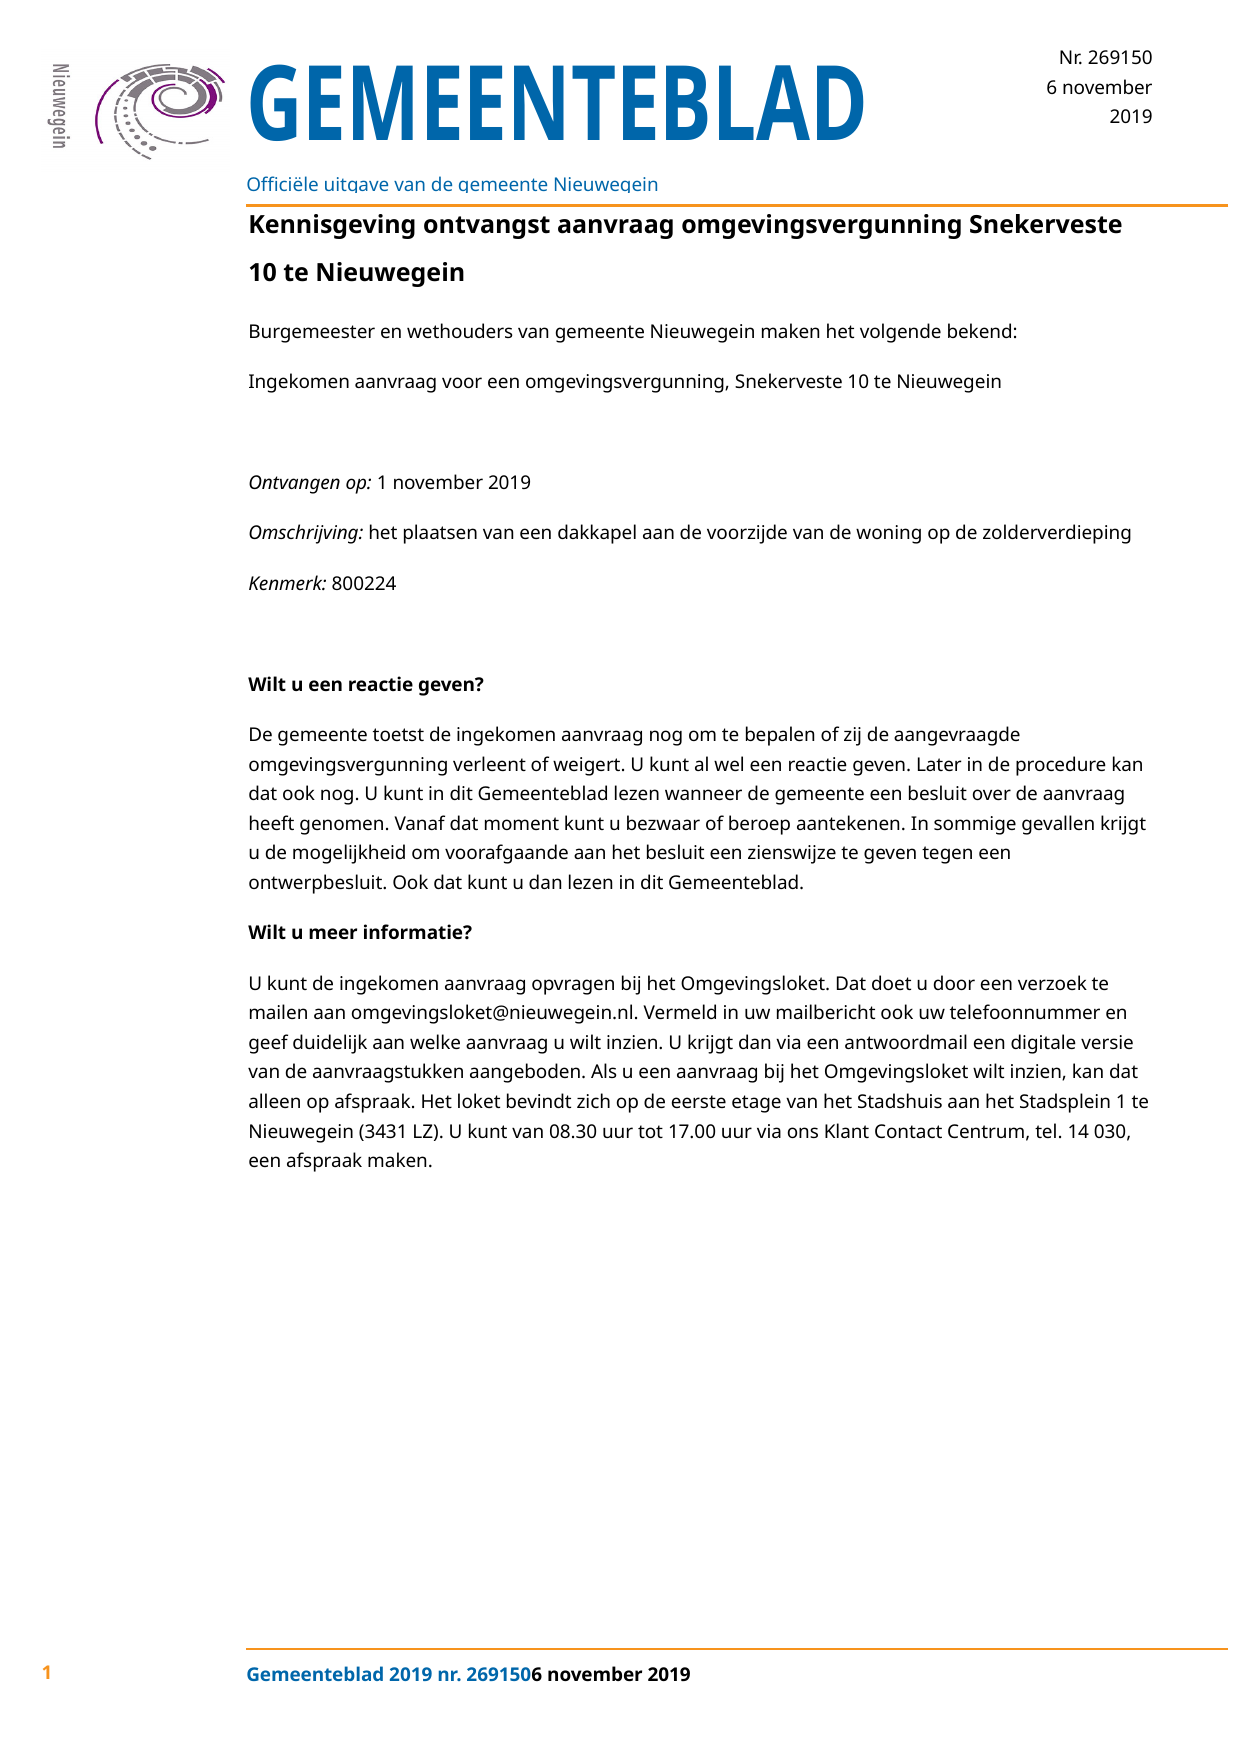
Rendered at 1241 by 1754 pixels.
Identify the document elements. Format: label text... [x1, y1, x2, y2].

text Ingekomen aanvraag voor een omgevingsvergunning, Snekerveste 10 te Nieuwegein [248, 368, 1152, 394]
text Ontvangen op: 1 november 2019 [248, 469, 1152, 495]
text Kenmerk: 800224 [248, 570, 1152, 596]
text Omschrijving: het plaatsen van een dakkapel aan de voorzijde van de woning op de zolderverdieping [248, 519, 1152, 545]
text U kunt de ingekomen aanvraag opvragen bij het Omgevingsloket. Dat doet u door een verzoek te mailen aan omgevingsloket@nieuwegein.nl. Vermeld in uw mailbericht ook uw telefoonnummer en geef duidelijk aan welke aanvraag u wilt inzien. U krijgt dan via een antwoordmail een digitale versie van de aanvraagstukken aangeboden. Als u een aanvraag bij het Omgevingsloket wilt inzien, kan dat alleen op afspraak. Het loket bevindt zich op de eerste etage van het Stadshuis aan het Stadsplein 1 te Nieuwegein (3431 LZ). U kunt van 08.30 uur tot 17.00 uur via ons Klant Contact Centrum, tel. 14 030, een afspraak maken. [248, 970, 1152, 1173]
text Wilt u meer informatie? [248, 919, 1152, 945]
text Kennisgeving ontvangst aanvraag omgevingsvergunning Snekerveste 10 te Nieuwegein [248, 207, 1152, 288]
picture [41, 47, 231, 172]
text Burgemeester en wethouders van gemeente Nieuwegein maken het volgende bekend: [248, 318, 1152, 344]
text Wilt u een reactie geven? [248, 671, 1152, 697]
text De gemeente toetst de ingekomen aanvraag nog om te bepalen of zij de aangevraagde omgevingsvergunning verleent of weigert. U kunt al wel een reactie geven. Later in de procedure kan dat ook nog. U kunt in dit Gemeenteblad lezen wanneer de gemeente een besluit over de aanvraag heeft genomen. Vanaf dat moment kunt u bezwaar of beroep aantekenen. In sommige gevallen krijgt u de mogelijkheid om voorafgaande aan het besluit een zienswijze te geven tegen een ontwerpbesluit. Ook dat kunt u dan lezen in dit Gemeenteblad. [248, 721, 1152, 895]
